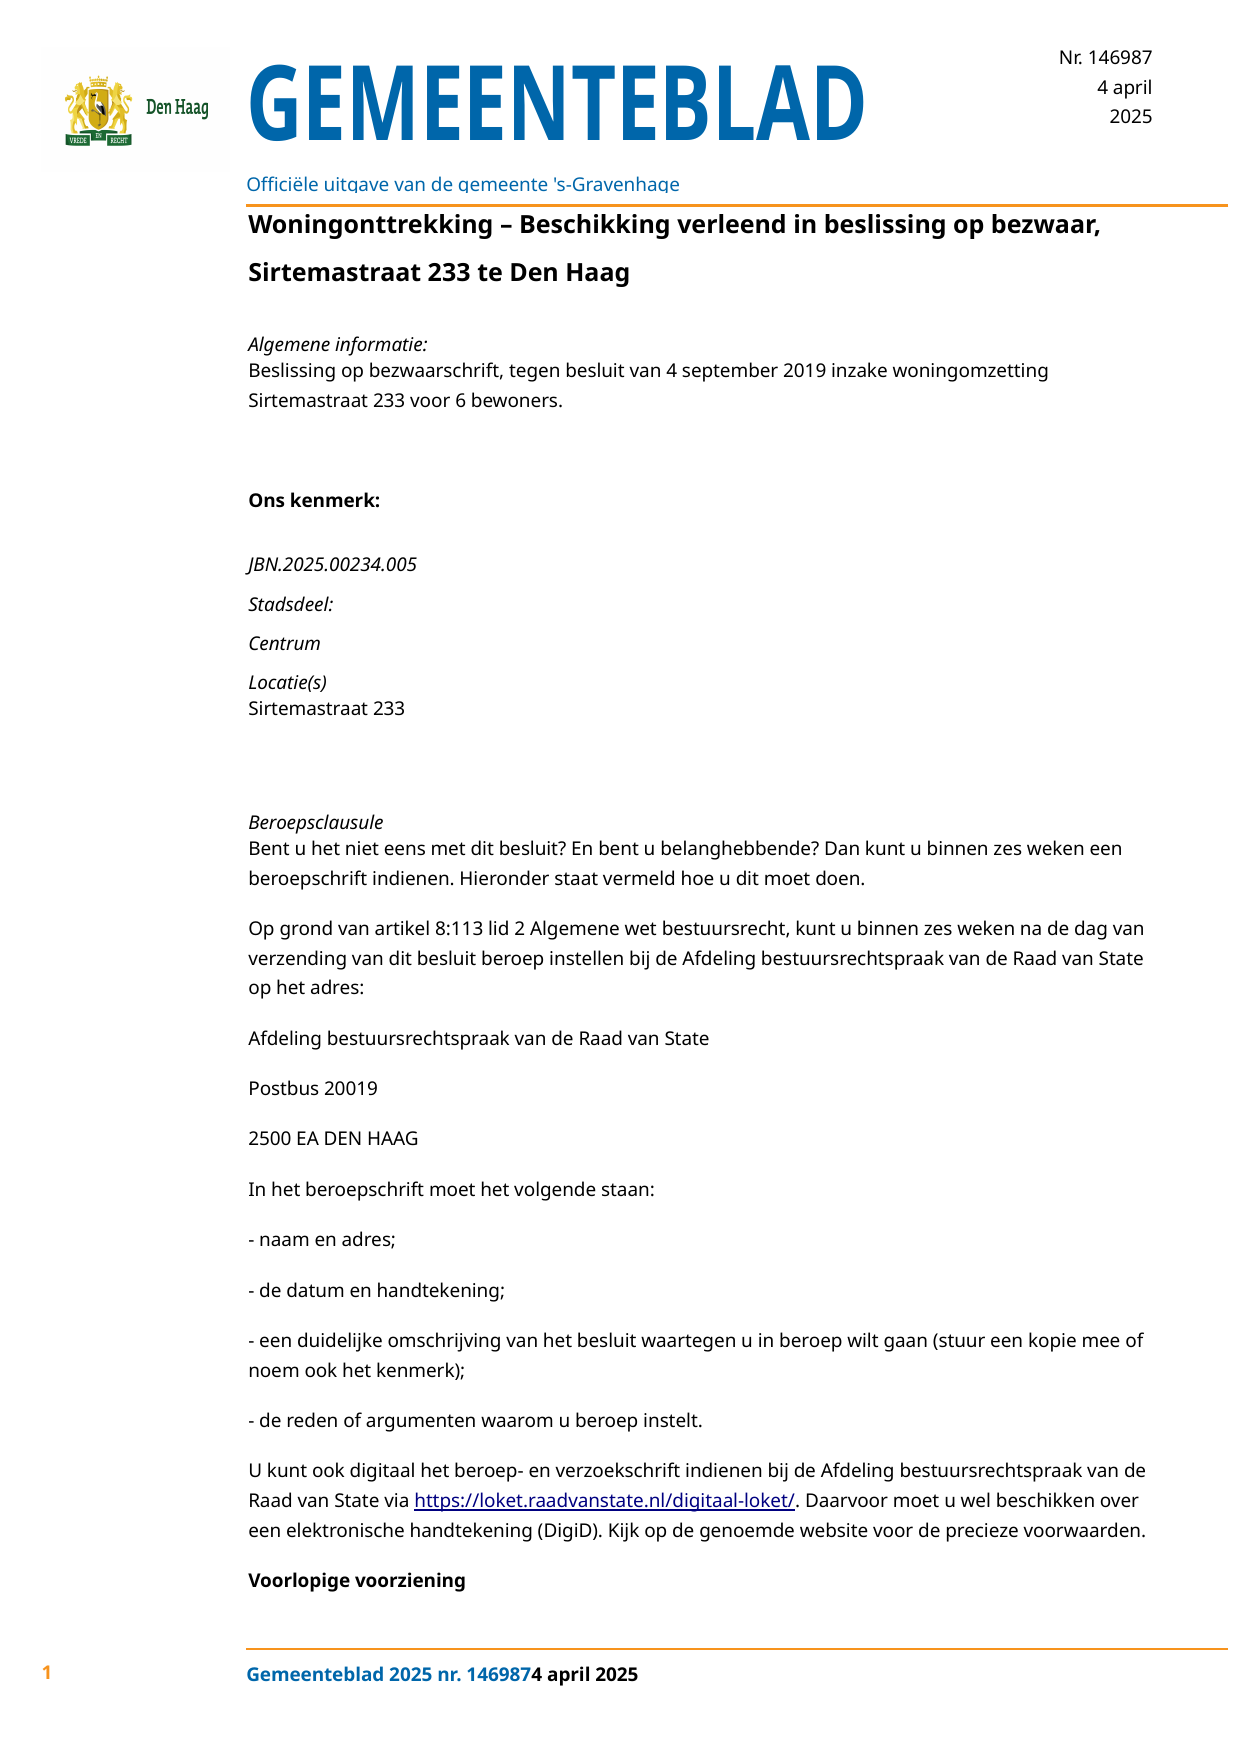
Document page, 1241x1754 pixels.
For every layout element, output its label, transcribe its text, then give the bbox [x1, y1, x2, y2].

text Woningonttrekking – Beschikking verleend in beslissing op bezwaar, Sirtemastraat 233 te Den Haag [248, 207, 1152, 288]
text 2500 EA DEN HAAG [248, 1126, 1152, 1151]
text Beroepsclausule [248, 809, 1152, 835]
text In het beroepschrift moet het volgende staan: [248, 1176, 1152, 1202]
text - de datum en handtekening; [248, 1277, 1152, 1303]
text Beslissing op bezwaarschrift, tegen besluit van 4 september 2019 inzake woningomzetting Sirtemastraat 233 voor 6 bewoners. [248, 357, 1152, 412]
text Op grond van artikel 8:113 lid 2 Algemene wet bestuursrecht, kunt u binnen zes weken na de dag van verzending van dit besluit beroep instellen bij de Afdeling bestuursrechtspraak van de Raad van State op het adres: [248, 915, 1152, 1000]
text Algemene informatie: [248, 331, 1152, 357]
text Voorlopige voorziening [248, 1567, 1152, 1593]
text U kunt ook digitaal het beroep- en verzoekschrift indienen bij de Afdeling bestuursrechtspraak van de Raad van State via https://loket.raadvanstate.nl/digitaal-loket/. Daarvoor moet u wel beschikken over een elektronische handtekening (DigiD). Kijk op de genoemde website voor de precieze voorwaarden. [248, 1458, 1152, 1543]
text Bent u het niet eens met dit besluit? En bent u belanghebbende? Dan kunt u binnen zes weken een beroepschrift indienen. Hieronder staat vermeld hoe u dit moet doen. [248, 835, 1152, 891]
text Afdeling bestuursrechtspraak van de Raad van State [248, 1025, 1152, 1051]
text Postbus 20019 [248, 1075, 1152, 1101]
text Sirtemastraat 233 [248, 695, 1152, 721]
text - de reden of argumenten waarom u beroep instelt. [248, 1407, 1152, 1433]
text - een duidelijke omschrijving van het besluit waartegen u in beroep wilt gaan (stuur een kopie mee of noem ook het kenmerk); [248, 1327, 1152, 1383]
picture [41, 47, 231, 172]
text JBN.2025.00234.005 [248, 552, 1152, 577]
text Locatie(s) [248, 669, 1152, 695]
text Centrum [248, 630, 1152, 656]
text Ons kenmerk: [248, 488, 1152, 513]
text - naam en adres; [248, 1226, 1152, 1252]
text Stadsdeel: [248, 591, 1152, 617]
